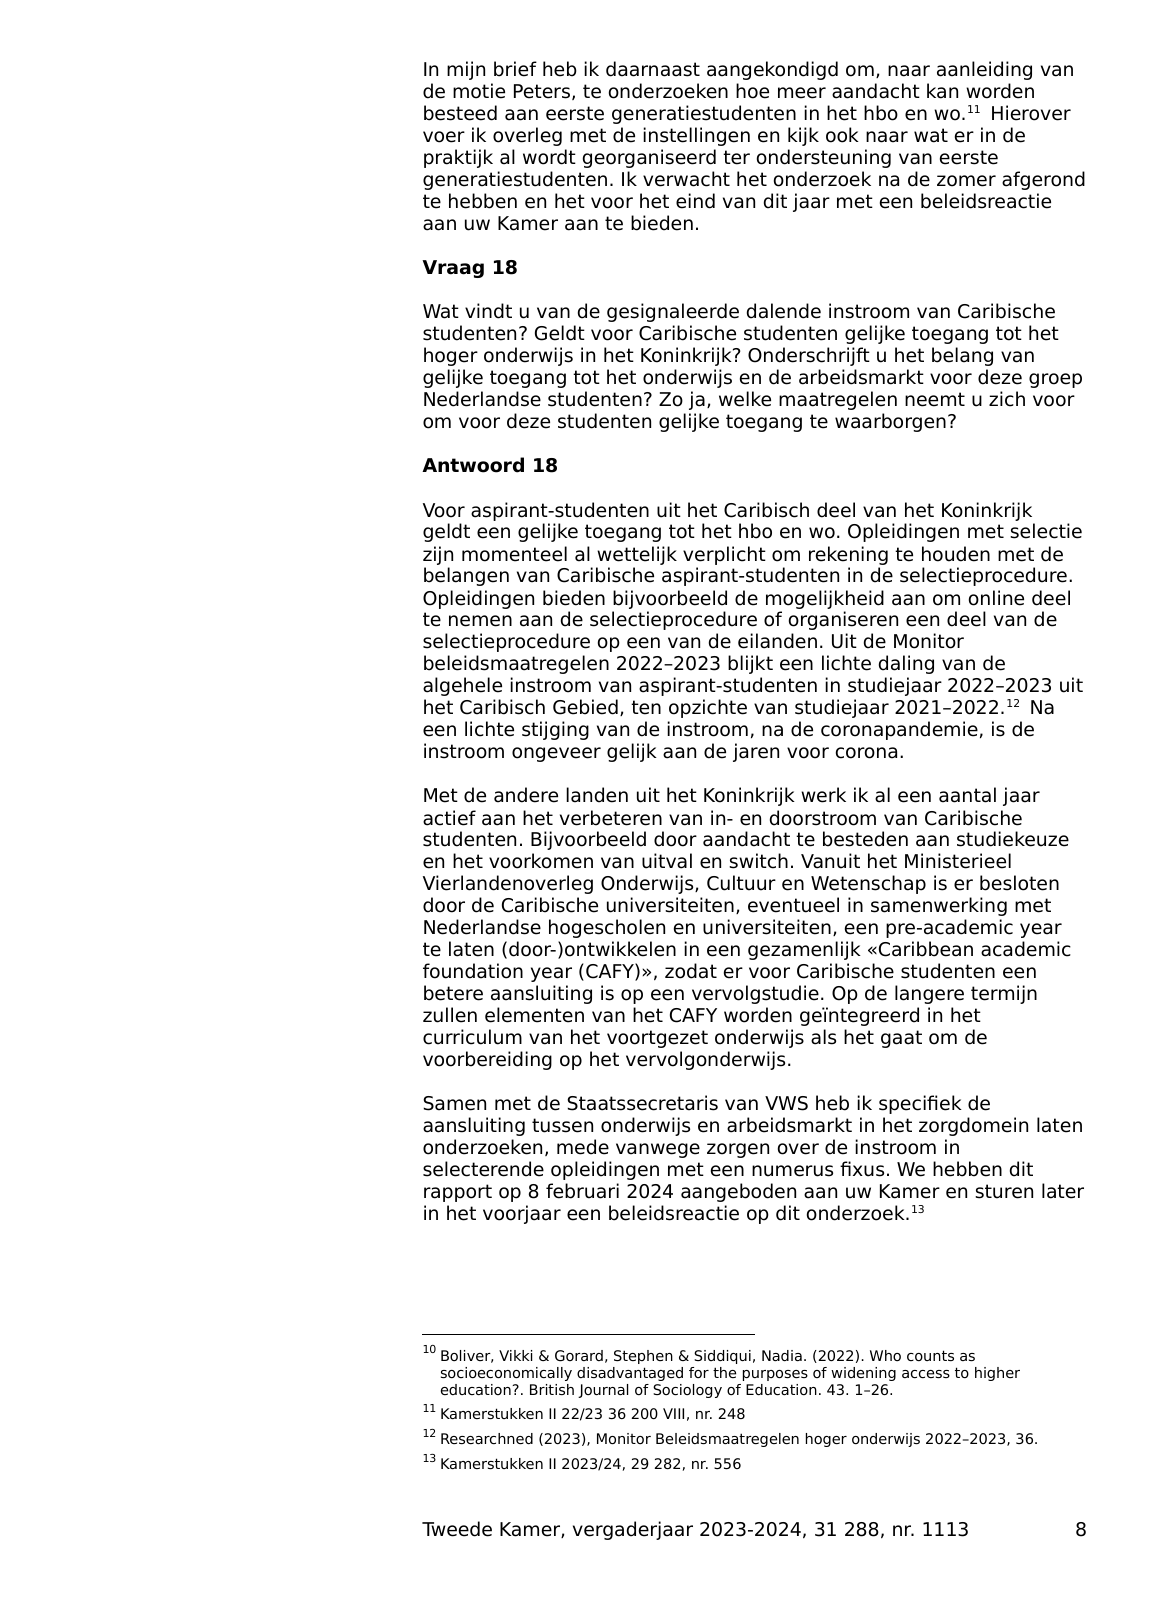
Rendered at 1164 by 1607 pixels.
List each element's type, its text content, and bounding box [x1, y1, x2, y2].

text Boliver, Vikki & Gorard, Stephen & Siddiqui, Nadia. (2022). Who counts as socioeconomically disadvantaged for the purposes of widening access to higher education?. British Journal of Sociology of Education. 43. 1–26. [422, 1343, 1087, 1399]
text Voor aspirant-studenten uit het Caribisch deel van het Koninkrijk geldt een gelijke toegang tot het hbo en wo. Opleidingen met selectie zijn momenteel al wettelijk verplicht om rekening te houden met de belangen van Caribische aspirant-studenten in de selectieprocedure. Opleidingen bieden bijvoorbeeld de mogelijkheid aan om online deel te nemen aan de selectieprocedure of organiseren een deel van de selectieprocedure op een van de eilanden. Uit de Monitor beleidsmaatregelen 2022–2023 blijkt een lichte daling van de algehele instroom van aspirant-studenten in studiejaar 2022–2023 uit het Caribisch Gebied, ten opzichte van studiejaar 2021–2022. Na een lichte stijging van de instroom, na de coronapandemie, is de instroom ongeveer gelijk aan de jaren voor corona. [422, 499, 1087, 763]
text Kamerstukken II 22/23 36 200 VIII, nr. 248 [422, 1402, 1087, 1424]
text Met de andere landen uit het Koninkrijk werk ik al een aantal jaar actief aan het verbeteren van in- en doorstroom van Caribische studenten. Bijvoorbeeld door aandacht te besteden aan studiekeuze en het voorkomen van uitval en switch. Vanuit het Ministerieel Vierlandenoverleg Onderwijs, Cultuur en Wetenschap is er besloten door de Caribische universiteiten, eventueel in samenwerking met Nederlandse hogescholen en universiteiten, een pre-academic year te laten (door-)ontwikkelen in een gezamenlijk «Caribbean academic foundation year (CAFY)», zodat er voor Caribische studenten een betere aansluiting is op een vervolgstudie. Op de langere termijn zullen elementen van het CAFY worden geïntegreerd in het curriculum van het voortgezet onderwijs als het gaat om de voorbereiding op het vervolgonderwijs. [422, 785, 1087, 1071]
text In mijn brief heb ik daarnaast aangekondigd om, naar aanleiding van de motie Peters, te onderzoeken hoe meer aandacht kan worden besteed aan eerste generatiestudenten in het hbo en wo. Hierover voer ik overleg met de instellingen en kijk ook naar wat er in de praktijk al wordt georganiseerd ter ondersteuning van eerste generatiestudenten. Ik verwacht het onderzoek na de zomer afgerond te hebben en het voor het eind van dit jaar met een beleidsreactie aan uw Kamer aan te bieden. [422, 59, 1087, 235]
text Wat vindt u van de gesignaleerde dalende instroom van Caribische studenten? Geldt voor Caribische studenten gelijke toegang tot het hoger onderwijs in het Koninkrijk? Onderschrijft u het belang van gelijke toegang tot het onderwijs en de arbeidsmarkt voor deze groep Nederlandse studenten? Zo ja, welke maatregelen neemt u zich voor om voor deze studenten gelijke toegang te waarborgen? [422, 301, 1087, 433]
text Samen met de Staatssecretaris van VWS heb ik specifiek de aansluiting tussen onderwijs en arbeidsmarkt in het zorgdomein laten onderzoeken, mede vanwege zorgen over de instroom in selecterende opleidingen met een numerus fixus. We hebben dit rapport op 8 februari 2024 aangeboden aan uw Kamer en sturen later in het voorjaar een beleidsreactie op dit onderzoek. [422, 1093, 1087, 1225]
text Researchned (2023), Monitor Beleidsmaatregelen hoger onderwijs 2022–2023, 36. [422, 1427, 1087, 1449]
subtitle Vraag 18 [422, 257, 1087, 279]
text Kamerstukken II 2023/24, 29 282, nr. 556 [422, 1452, 1087, 1474]
subtitle Antwoord 18 [422, 455, 1087, 477]
